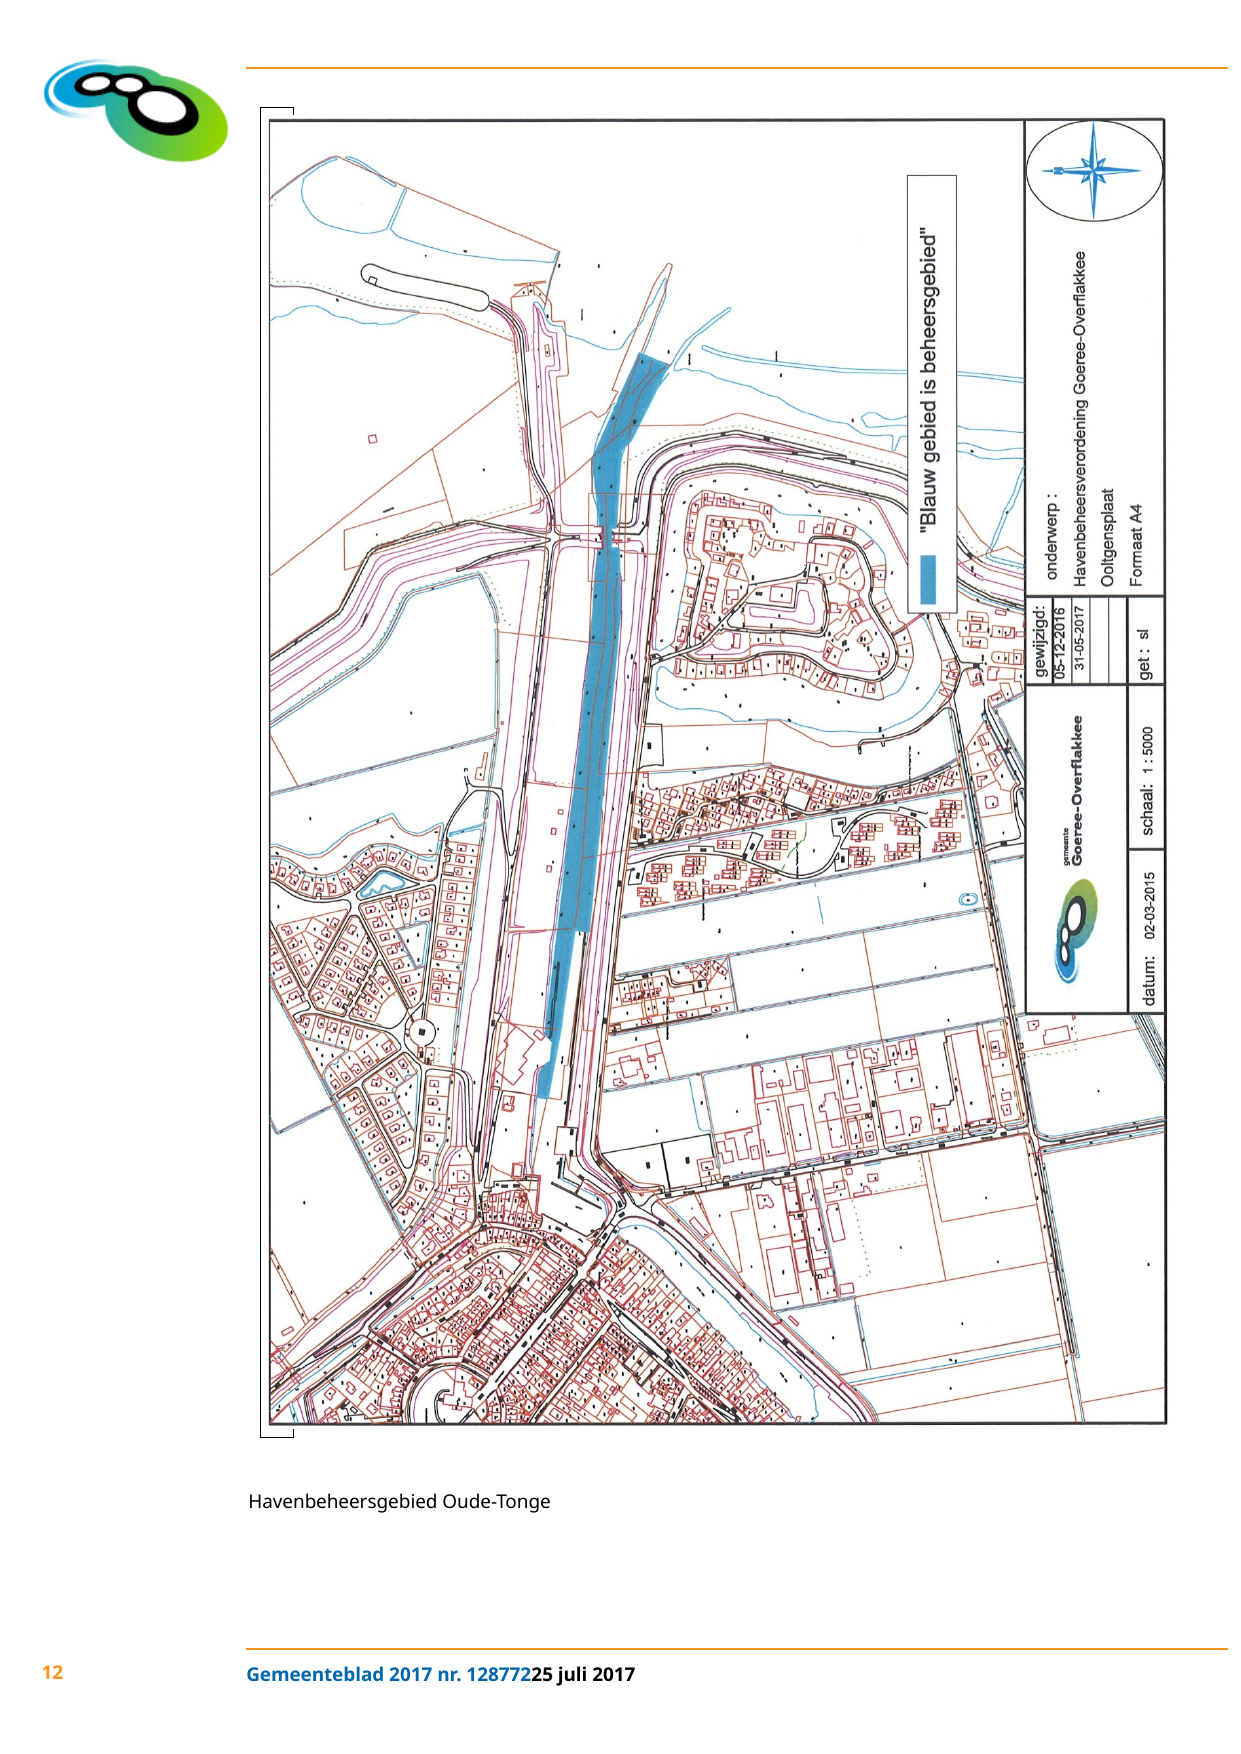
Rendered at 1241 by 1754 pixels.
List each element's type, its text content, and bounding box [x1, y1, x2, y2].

text Havenbeheersgebied Oude-Tonge [248, 1488, 1152, 1514]
picture [268, 115, 1173, 1429]
picture [41, 47, 231, 172]
